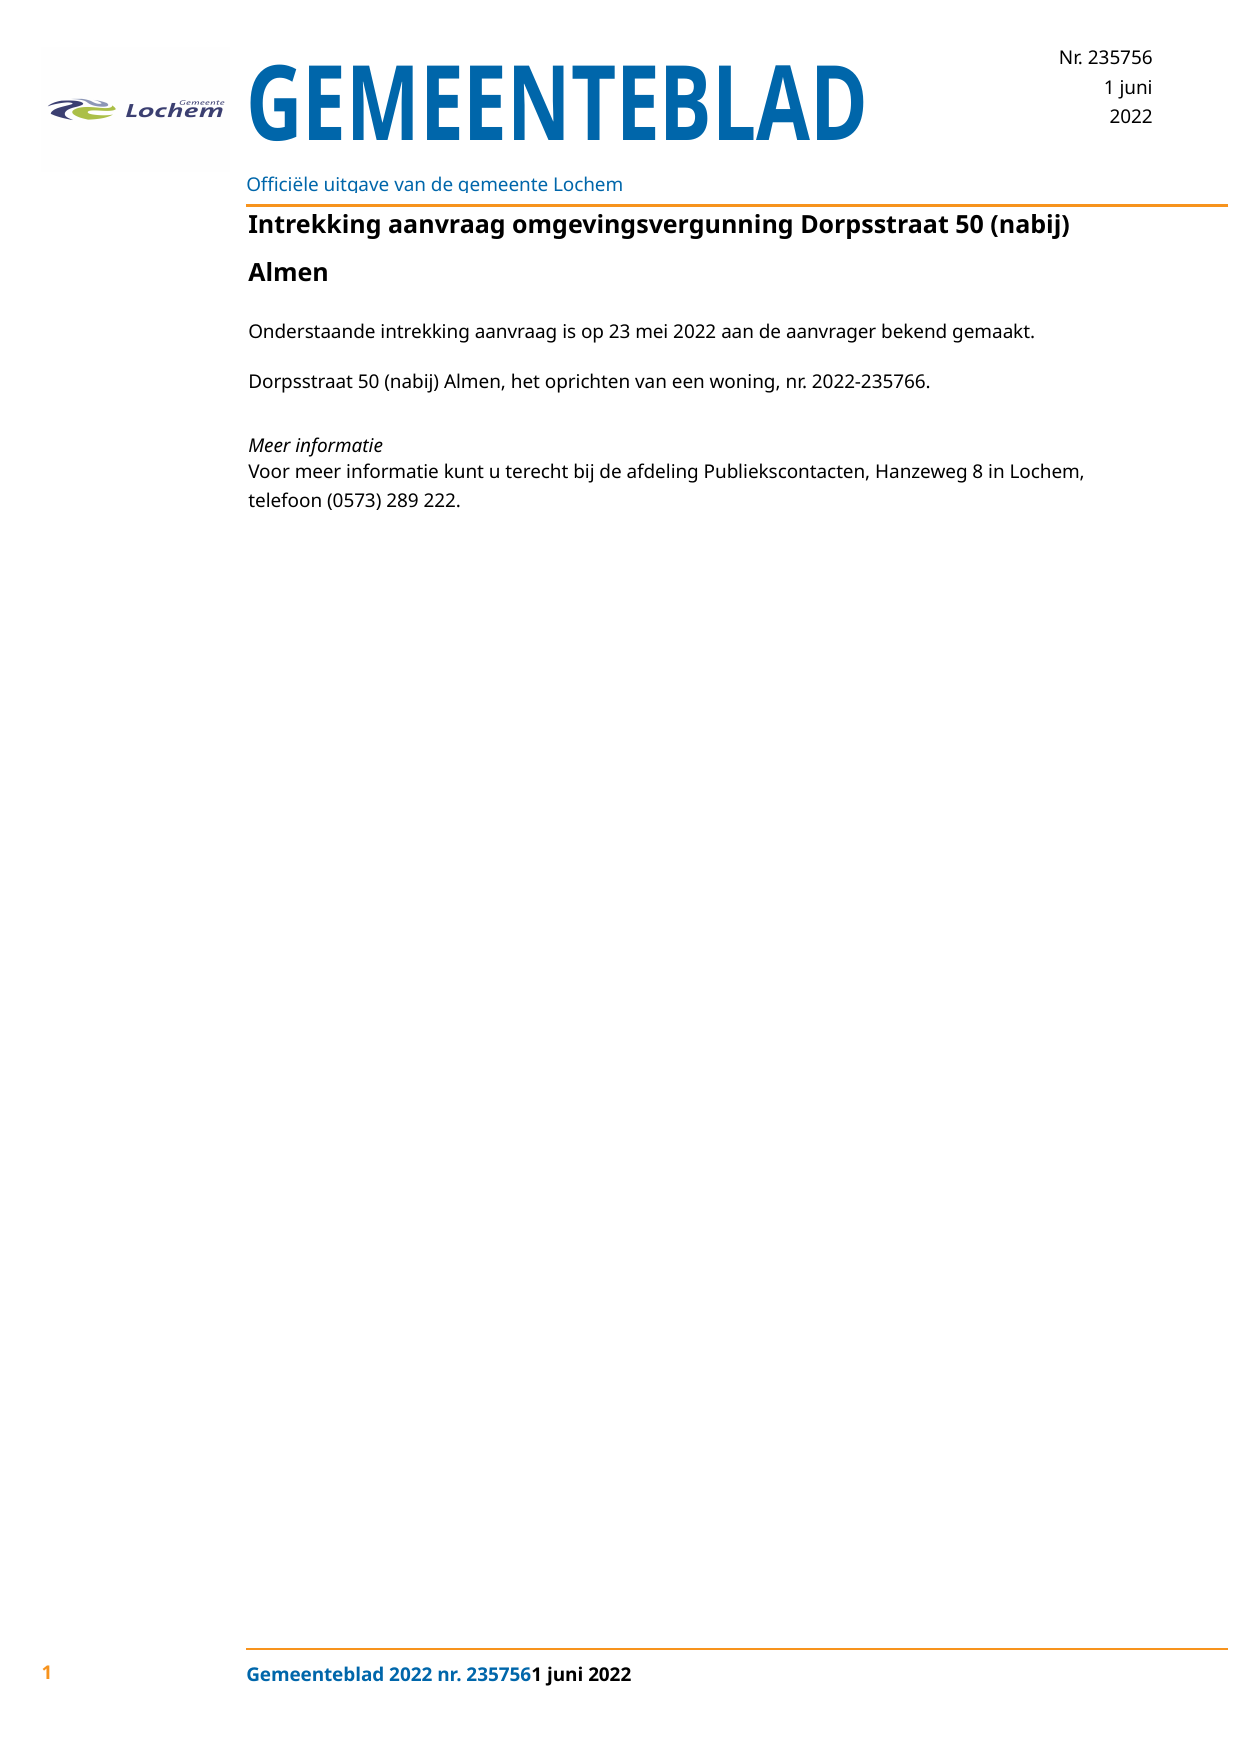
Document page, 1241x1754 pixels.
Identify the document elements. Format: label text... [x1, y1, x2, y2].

text Onderstaande intrekking aanvraag is op 23 mei 2022 aan de aanvrager bekend gemaakt. [248, 318, 1152, 344]
text Meer informatie [248, 432, 1152, 458]
text Intrekking aanvraag omgevingsvergunning Dorpsstraat 50 (nabij) Almen [248, 207, 1152, 288]
picture [41, 47, 231, 172]
text Dorpsstraat 50 (nabij) Almen, het oprichten van een woning, nr. 2022-235766. [248, 368, 1152, 394]
text Voor meer informatie kunt u terecht bij de afdeling Publiekscontacten, Hanzeweg 8 in Lochem, telefoon (0573) 289 222. [248, 458, 1152, 513]
